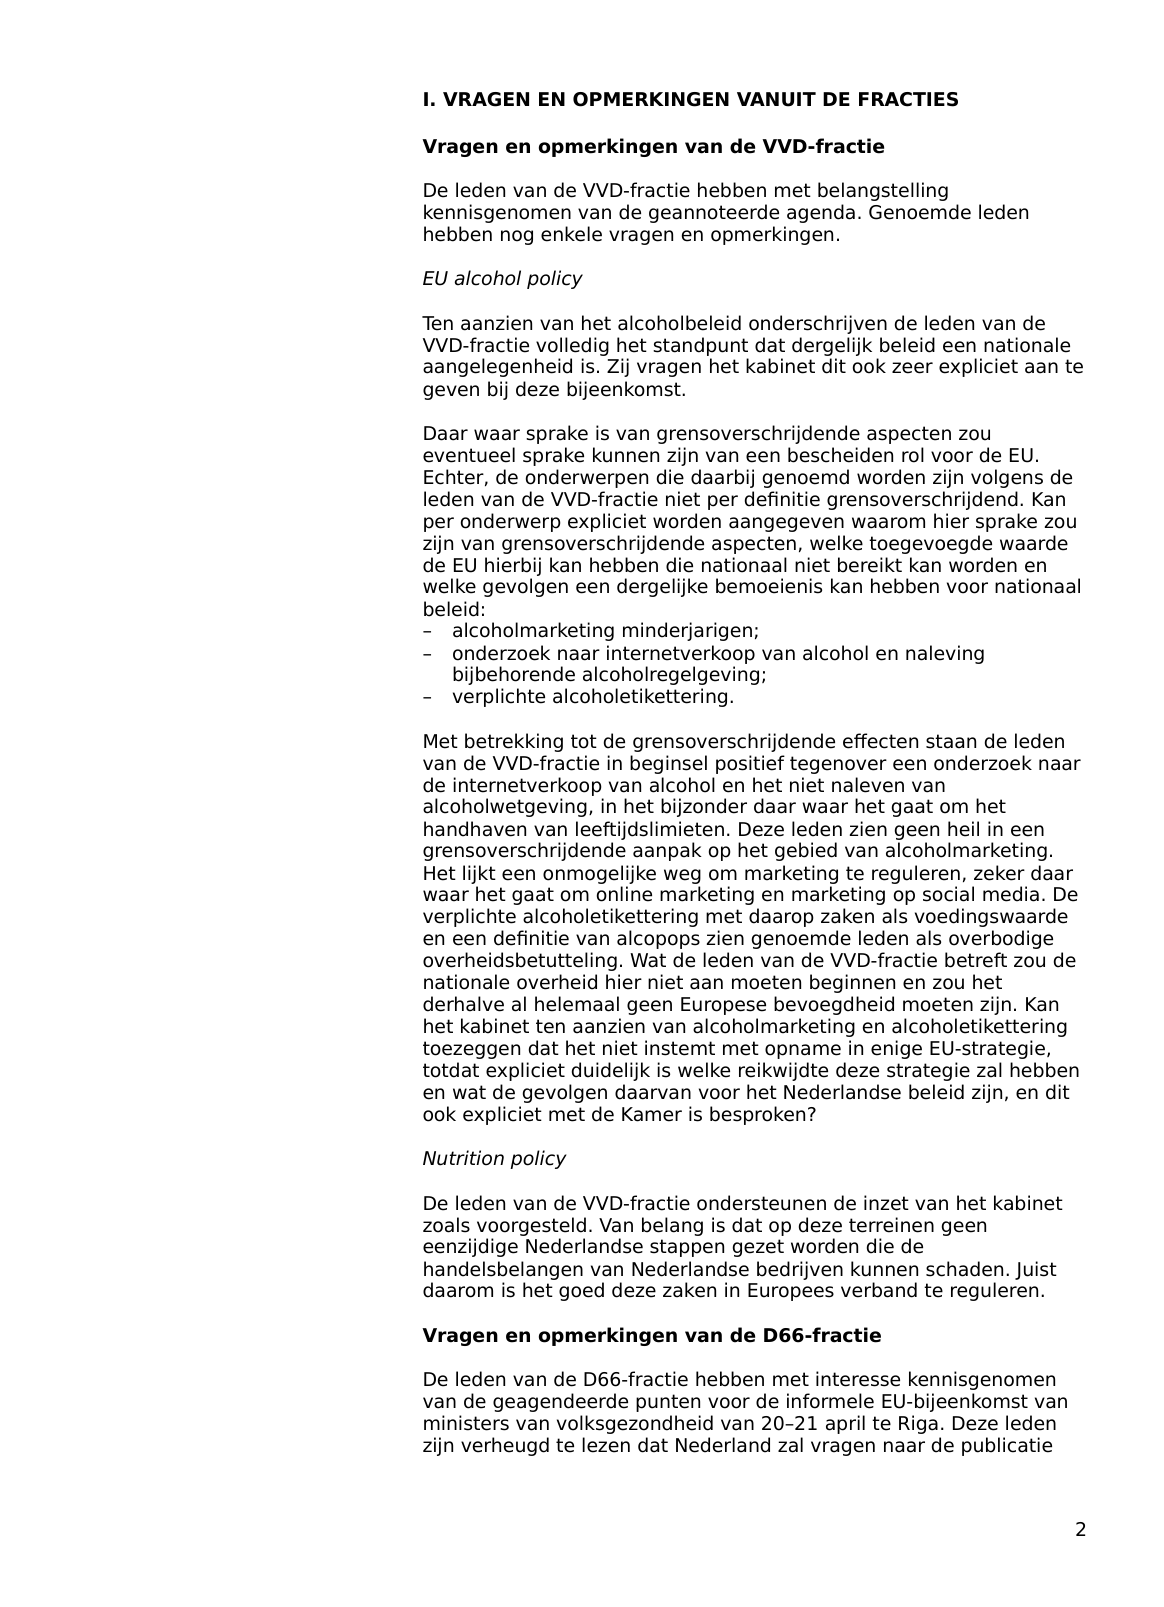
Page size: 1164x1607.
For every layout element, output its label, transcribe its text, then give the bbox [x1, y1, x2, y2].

text De leden van de D66-fractie hebben met interesse kennisgenomen van de geagendeerde punten voor de informele EU-bijeenkomst van ministers van volksgezondheid van 20–21 april te Riga. Deze leden zijn verheugd te lezen dat Nederland zal vragen naar de publicatie [422, 1369, 1087, 1457]
subtitle Vragen en opmerkingen van de D66-fractie [422, 1324, 1087, 1347]
text – verplichte alcoholetikettering. [422, 686, 1087, 708]
subtitle Vragen en opmerkingen van de VVD-fractie [422, 136, 1087, 158]
subtitle EU alcohol policy [422, 268, 1087, 290]
text De leden van de VVD-fractie hebben met belangstelling kennisgenomen van de geannoteerde agenda. Genoemde leden hebben nog enkele vragen en opmerkingen. [422, 180, 1087, 246]
text Daar waar sprake is van grensoverschrijdende aspecten zou eventueel sprake kunnen zijn van een bescheiden rol voor de EU. Echter, de onderwerpen die daarbij genoemd worden zijn volgens de leden van de VVD-fractie niet per definitie grensoverschrijdend. Kan per onderwerp expliciet worden aangegeven waarom hier sprake zou zijn van grensoverschrijdende aspecten, welke toegevoegde waarde de EU hierbij kan hebben die nationaal niet bereikt kan worden en welke gevolgen een dergelijke bemoeienis kan hebben voor nationaal beleid: [422, 423, 1087, 620]
text Ten aanzien van het alcoholbeleid onderschrijven de leden van de VVD-fractie volledig het standpunt dat dergelijk beleid een nationale aangelegenheid is. Zij vragen het kabinet dit ook zeer expliciet aan te geven bij deze bijeenkomst. [422, 312, 1087, 400]
text Met betrekking tot de grensoverschrijdende effecten staan de leden van de VVD-fractie in beginsel positief tegenover een onderzoek naar de internetverkoop van alcohol en het niet naleven van alcoholwetgeving, in het bijzonder daar waar het gaat om het handhaven van leeftijdslimieten. Deze leden zien geen heil in een grensoverschrijdende aanpak op het gebied van alcoholmarketing. Het lijkt een onmogelijke weg om marketing te reguleren, zeker daar waar het gaat om online marketing en marketing op social media. De verplichte alcoholetikettering met daarop zaken als voedingswaarde en een definitie van alcopops zien genoemde leden als overbodige overheidsbetutteling. Wat de leden van de VVD-fractie betreft zou de nationale overheid hier niet aan moeten beginnen en zou het derhalve al helemaal geen Europese bevoegdheid moeten zijn. Kan het kabinet ten aanzien van alcoholmarketing en alcoholetikettering toezeggen dat het niet instemt met opname in enige EU-strategie, totdat expliciet duidelijk is welke reikwijdte deze strategie zal hebben en wat de gevolgen daarvan voor het Nederlandse beleid zijn, en dit ook expliciet met de Kamer is besproken? [422, 731, 1087, 1126]
subtitle I. VRAGEN EN OPMERKINGEN VANUIT DE FRACTIES [422, 89, 1087, 111]
text – onderzoek naar internetverkoop van alcohol en naleving bijbehorende alcoholregelgeving; [422, 642, 1087, 686]
text De leden van de VVD-fractie ondersteunen de inzet van het kabinet zoals voorgesteld. Van belang is dat op deze terreinen geen eenzijdige Nederlandse stappen gezet worden die de handelsbelangen van Nederlandse bedrijven kunnen schaden. Juist daarom is het goed deze zaken in Europees verband te reguleren. [422, 1192, 1087, 1302]
text – alcoholmarketing minderjarigen; [422, 620, 1087, 642]
subtitle Nutrition policy [422, 1148, 1087, 1170]
